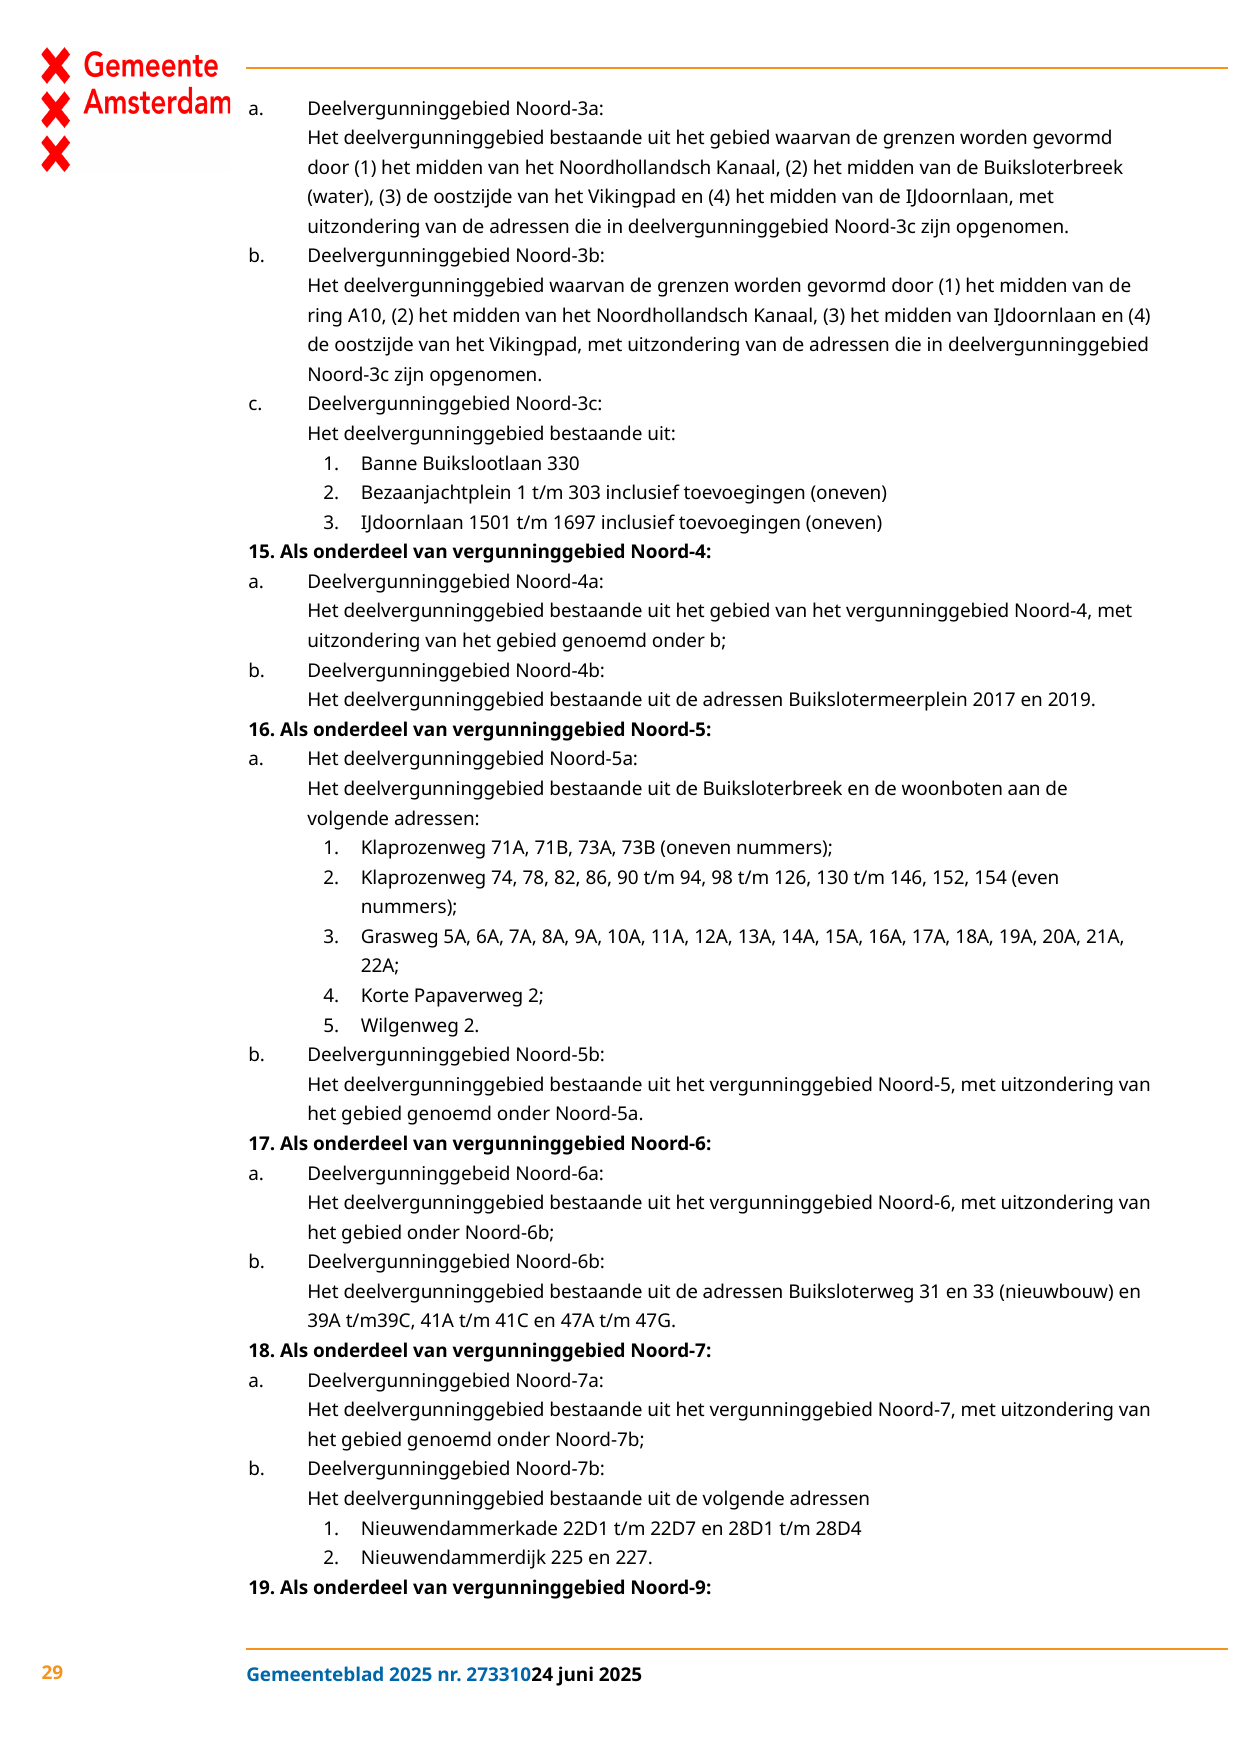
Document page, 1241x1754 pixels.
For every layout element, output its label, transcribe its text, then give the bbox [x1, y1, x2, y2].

list Het deelvergunninggebied bestaande uit het vergunninggebied Noord-5, met uitzondering van het gebied genoemd onder Noord-5a. [248, 1071, 1152, 1126]
list Bezaanjachtplein 1 t/m 303 inclusief toevoegingen (oneven) [323, 479, 1152, 505]
list Deelvergunninggebied Noord-4b: [248, 657, 1152, 683]
list Wilgenweg 2. [323, 1012, 1152, 1038]
list Nieuwendammerdijk 225 en 227. [323, 1544, 1152, 1570]
list Het deelvergunninggebied bestaande uit het vergunninggebied Noord-6, met uitzondering van het gebied onder Noord-6b; [248, 1189, 1152, 1245]
list Het deelvergunninggebied bestaande uit de volgende adressen [248, 1485, 1152, 1511]
text 18. Als onderdeel van vergunninggebied Noord-7: [248, 1337, 1152, 1363]
list Deelvergunninggebied Noord-3b: [248, 243, 1152, 268]
list Deelvergunninggebied Noord-3a: [248, 95, 1152, 121]
text 16. Als onderdeel van vergunninggebied Noord-5: [248, 716, 1152, 742]
list Korte Papaverweg 2; [323, 982, 1152, 1008]
list Het deelvergunninggebied bestaande uit het gebied van het vergunninggebied Noord-4, met uitzondering van het gebied genoemd onder b; [248, 598, 1152, 653]
text 17. Als onderdeel van vergunninggebied Noord-6: [248, 1130, 1152, 1156]
list Deelvergunninggebied Noord-4a: [248, 568, 1152, 594]
list Het deelvergunninggebied Noord-5a: [248, 746, 1152, 771]
list Het deelvergunninggebied waarvan de grenzen worden gevormd door (1) het midden van de ring A10, (2) het midden van het Noordhollandsch Kanaal, (3) het midden van IJdoornlaan en (4) de oostzijde van het Vikingpad, met uitzondering van de adressen die in deelvergunninggebied Noord-3c zijn opgenomen. [248, 272, 1152, 387]
list Het deelvergunninggebied bestaande uit het gebied waarvan de grenzen worden gevormd door (1) het midden van het Noordhollandsch Kanaal, (2) het midden van de Buiksloterbreek (water), (3) de oostzijde van het Vikingpad en (4) het midden van de IJdoornlaan, met uitzondering van de adressen die in deelvergunninggebied Noord-3c zijn opgenomen. [248, 124, 1152, 239]
list Deelvergunninggebied Noord-5b: [248, 1041, 1152, 1067]
list Grasweg 5A, 6A, 7A, 8A, 9A, 10A, 11A, 12A, 13A, 14A, 15A, 16A, 17A, 18A, 19A, 20A, 21A, 22A; [323, 923, 1152, 978]
list Klaprozenweg 71A, 71B, 73A, 73B (oneven nummers); [323, 834, 1152, 860]
list Deelvergunninggebeid Noord-6a: [248, 1160, 1152, 1186]
list Klaprozenweg 74, 78, 82, 86, 90 t/m 94, 98 t/m 126, 130 t/m 146, 152, 154 (even nummers); [323, 864, 1152, 919]
list Het deelvergunninggebied bestaande uit de adressen Buikslotermeerplein 2017 en 2019. [248, 686, 1152, 712]
picture [41, 47, 231, 172]
list Deelvergunninggebied Noord-7b: [248, 1456, 1152, 1481]
list IJdoornlaan 1501 t/m 1697 inclusief toevoegingen (oneven) [323, 509, 1152, 535]
list Banne Buikslootlaan 330 [323, 450, 1152, 476]
list Het deelvergunninggebied bestaande uit de adressen Buiksloterweg 31 en 33 (nieuwbouw) en 39A t/m39C, 41A t/m 41C en 47A t/m 47G. [248, 1278, 1152, 1333]
list Het deelvergunninggebied bestaande uit: [248, 420, 1152, 446]
list Het deelvergunninggebied bestaande uit het vergunninggebied Noord-7, met uitzondering van het gebied genoemd onder Noord-7b; [248, 1396, 1152, 1452]
list Nieuwendammerkade 22D1 t/m 22D7 en 28D1 t/m 28D4 [323, 1515, 1152, 1541]
list Deelvergunninggebied Noord-6b: [248, 1248, 1152, 1274]
list Deelvergunninggebied Noord-7a: [248, 1367, 1152, 1393]
text 19. Als onderdeel van vergunninggebied Noord-9: [248, 1574, 1152, 1600]
list Deelvergunninggebied Noord-3c: [248, 391, 1152, 416]
text 15. Als onderdeel van vergunninggebied Noord-4: [248, 538, 1152, 564]
list Het deelvergunninggebied bestaande uit de Buiksloterbreek en de woonboten aan de volgende adressen: [248, 775, 1152, 831]
